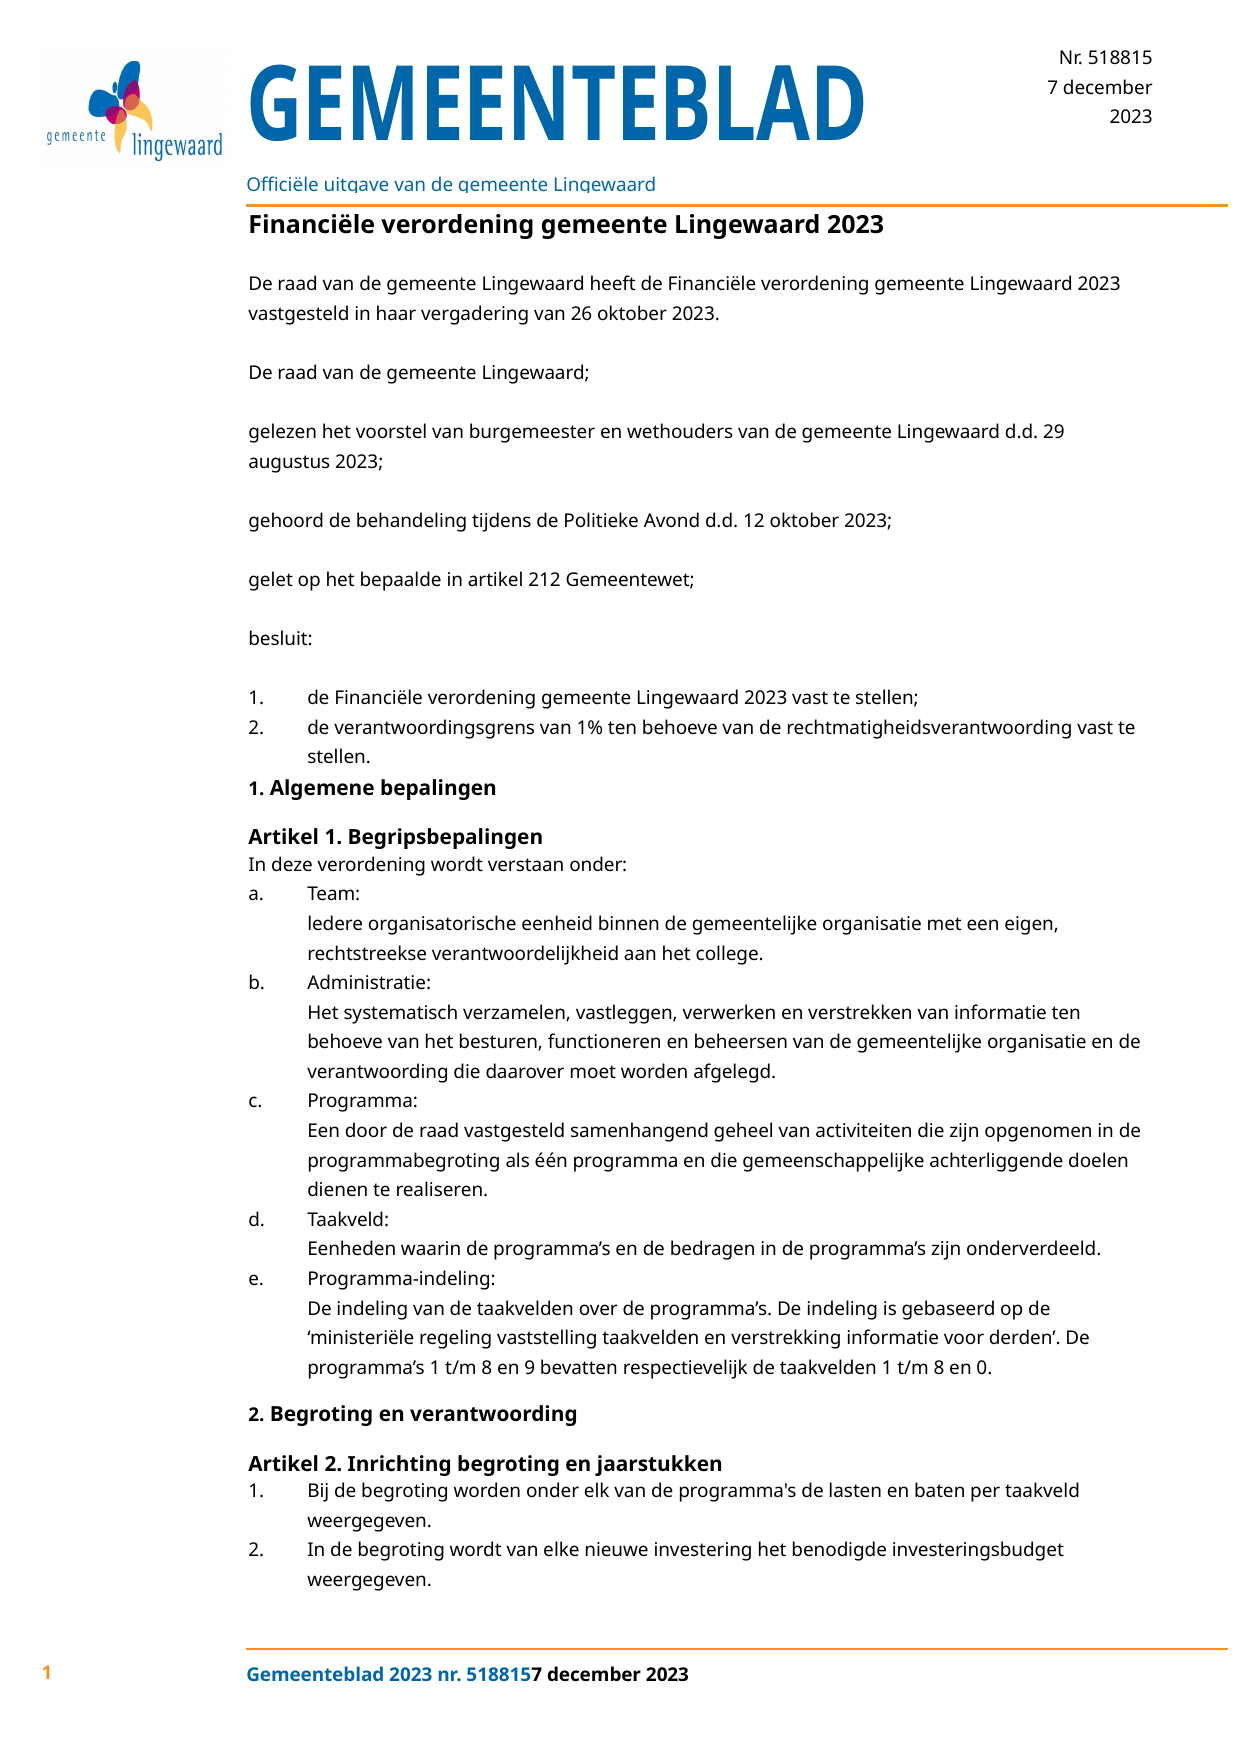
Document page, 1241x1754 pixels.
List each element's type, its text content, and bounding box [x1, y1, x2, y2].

list In de begroting wordt van elke nieuwe investering het benodigde investeringsbudget weergegeven. [248, 1536, 1152, 1592]
list Een door de raad vastgesteld samenhangend geheel van activiteiten die zijn opgenomen in de programmabegroting als één programma en die gemeenschappelijke achterliggende doelen dienen te realiseren. [248, 1117, 1152, 1202]
list Eenheden waarin de programma’s en de bedragen in de programma’s zijn onderverdeeld. [248, 1236, 1152, 1261]
text De raad van de gemeente Lingewaard heeft de Financiële verordening gemeente Lingewaard 2023 vastgesteld in haar vergadering van 26 oktober 2023. [248, 270, 1152, 326]
list Administratie: [248, 969, 1152, 995]
list ledere organisatorische eenheid binnen de gemeentelijke organisatie met een eigen, rechtstreekse verantwoordelijkheid aan het college. [248, 910, 1152, 965]
text In deze verordening wordt verstaan onder: [248, 851, 1152, 877]
text gelezen het voorstel van burgemeester en wethouders van de gemeente Lingewaard d.d. 29 augustus 2023; [248, 418, 1152, 473]
text 1. Algemene bepalingen [248, 773, 1152, 802]
list de verantwoordingsgrens van 1% ten behoeve van de rechtmatigheidsverantwoording vast te stellen. [248, 714, 1152, 769]
text Financiële verordening gemeente Lingewaard 2023 [248, 207, 1152, 241]
list Programma-indeling: [248, 1265, 1152, 1291]
text De raad van de gemeente Lingewaard; [248, 359, 1152, 385]
list Programma: [248, 1088, 1152, 1113]
text Artikel 2. Inrichting begroting en jaarstukken [248, 1449, 1152, 1477]
list De indeling van de taakvelden over de programma’s. De indeling is gebaseerd op de ‘ministeriële regeling vaststelling taakvelden en verstrekking informatie voor derden’. De programma’s 1 t/m 8 en 9 bevatten respectievelijk de taakvelden 1 t/m 8 en 0. [248, 1295, 1152, 1379]
text Artikel 1. Begripsbepalingen [248, 822, 1152, 851]
list Het systematisch verzamelen, vastleggen, verwerken en verstrekken van informatie ten behoeve van het besturen, functioneren en beheersen van de gemeentelijke organisatie en de verantwoording die daarover moet worden afgelegd. [248, 999, 1152, 1084]
list de Financiële verordening gemeente Lingewaard 2023 vast te stellen; [248, 684, 1152, 710]
text besluit: [248, 625, 1152, 651]
list Taakveld: [248, 1206, 1152, 1232]
text 2. Begroting en verantwoording [248, 1399, 1152, 1428]
list Bij de begroting worden onder elk van de programma's de lasten en baten per taakveld weergegeven. [248, 1477, 1152, 1532]
list Team: [248, 881, 1152, 906]
picture [41, 47, 231, 172]
text gehoord de behandeling tijdens de Politieke Avond d.d. 12 oktober 2023; [248, 507, 1152, 533]
text gelet op het bepaalde in artikel 212 Gemeentewet; [248, 566, 1152, 592]
